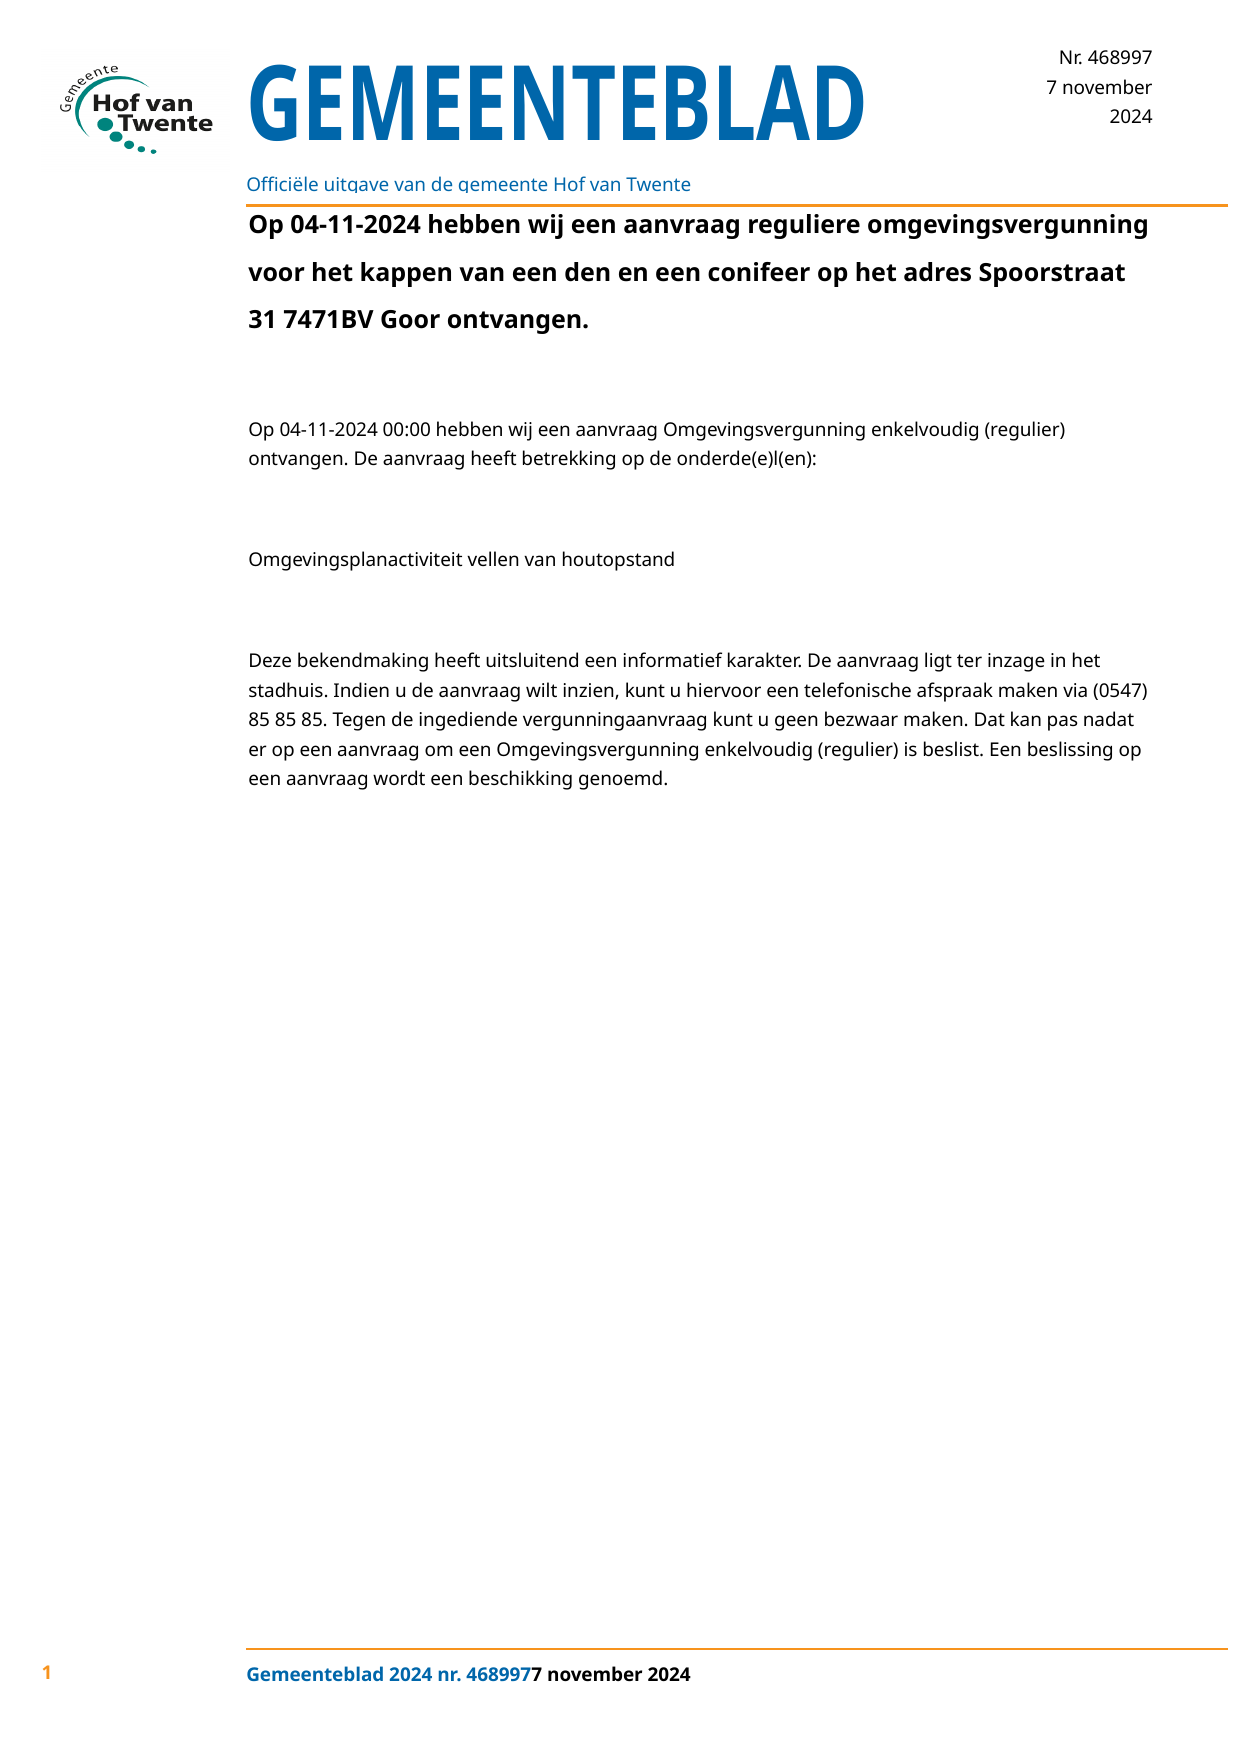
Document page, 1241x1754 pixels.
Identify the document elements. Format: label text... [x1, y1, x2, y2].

text Op 04-11-2024 hebben wij een aanvraag reguliere omgevingsvergunning voor het kappen van een den en een conifeer op het adres Spoorstraat 31 7471BV Goor ontvangen. [248, 207, 1152, 336]
text Op 04-11-2024 00:00 hebben wij een aanvraag Omgevingsvergunning enkelvoudig (regulier) ontvangen. De aanvraag heeft betrekking op de onderde(e)l(en): [248, 416, 1152, 471]
picture [41, 47, 231, 172]
text Omgevingsplanactiviteit vellen van houtopstand [248, 546, 1152, 572]
text Deze bekendmaking heeft uitsluitend een informatief karakter. De aanvraag ligt ter inzage in het stadhuis. Indien u de aanvraag wilt inzien, kunt u hiervoor een telefonische afspraak maken via (0547) 85 85 85. Tegen de ingediende vergunningaanvraag kunt u geen bezwaar maken. Dat kan pas nadat er op een aanvraag om een Omgevingsvergunning enkelvoudig (regulier) is beslist. Een beslissing op een aanvraag wordt een beschikking genoemd. [248, 647, 1152, 791]
